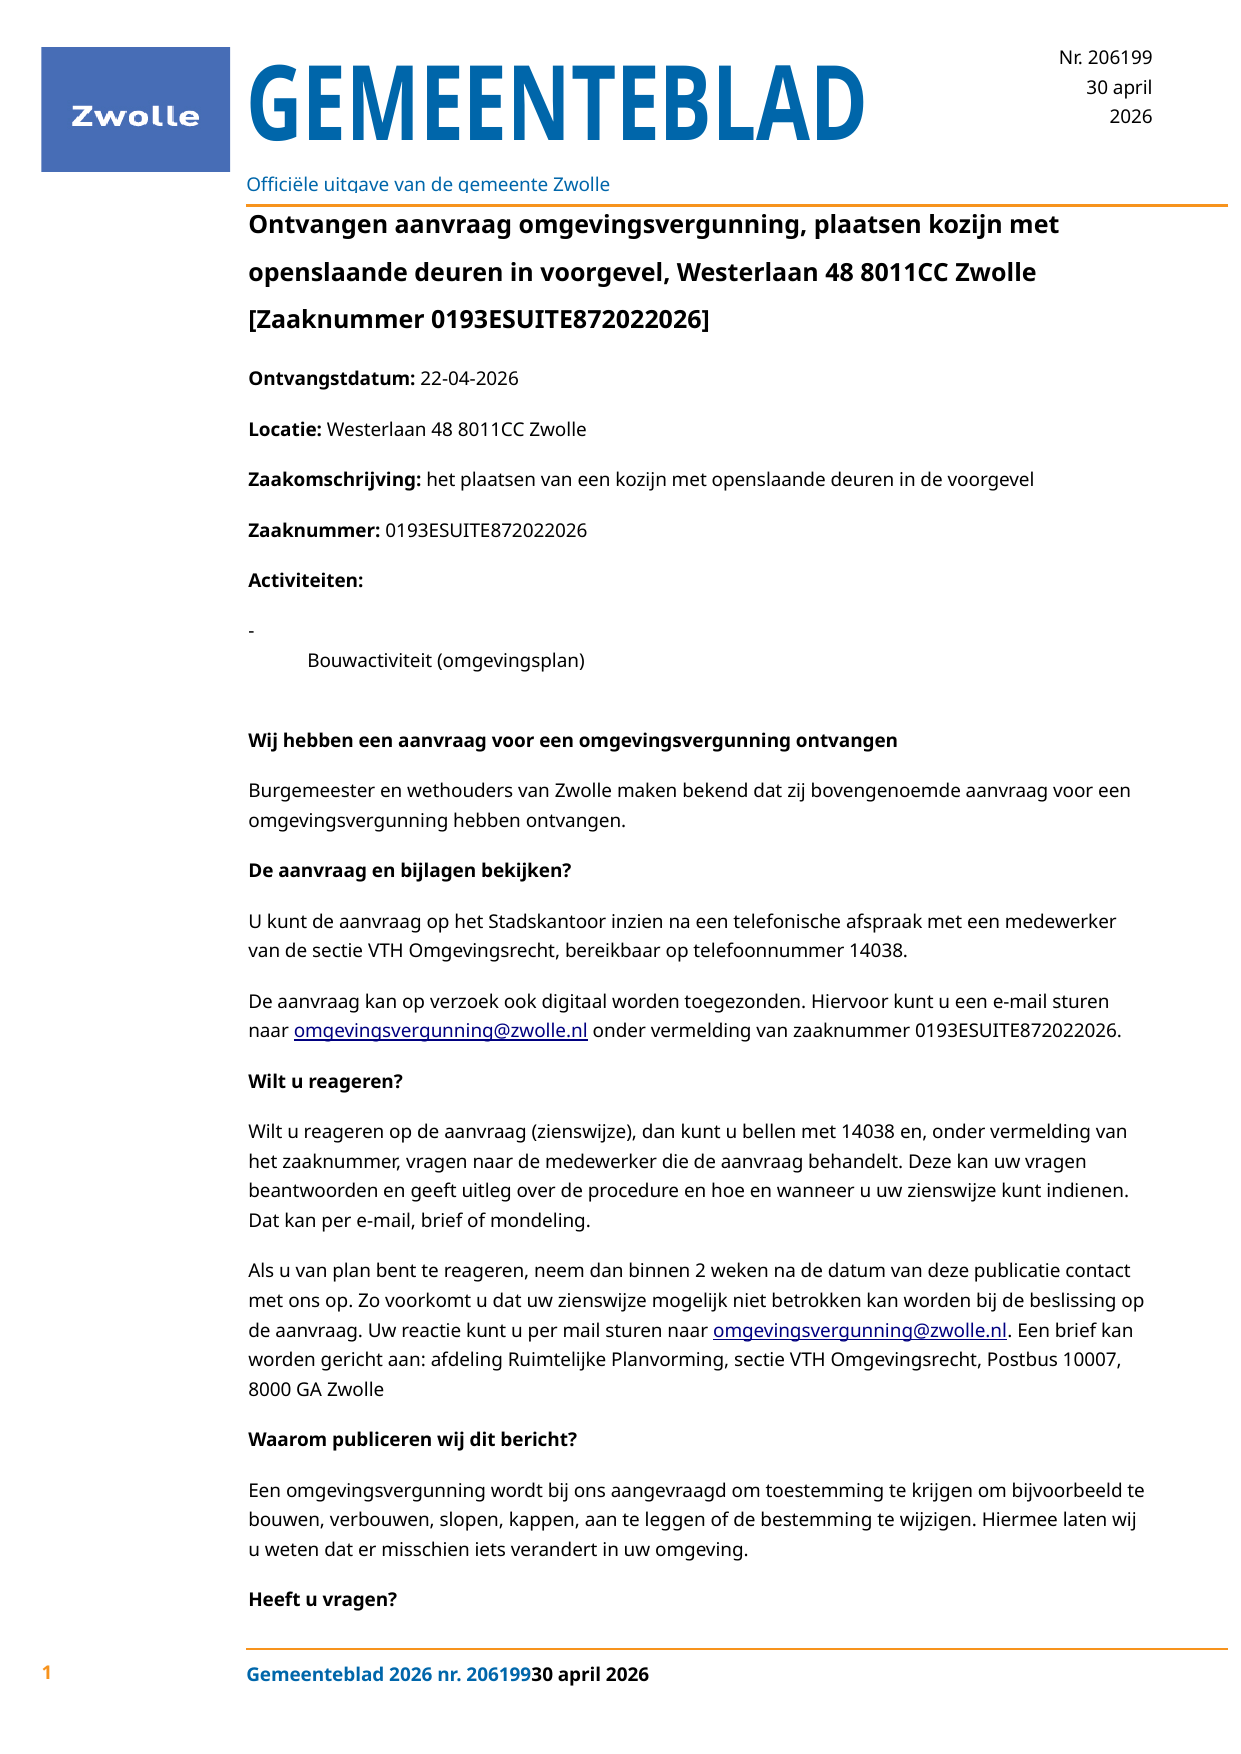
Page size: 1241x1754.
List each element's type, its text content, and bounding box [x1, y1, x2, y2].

text Wij hebben een aanvraag voor een omgevingsvergunning ontvangen [248, 727, 1152, 753]
list Bouwactiviteit (omgevingsplan) [248, 647, 1152, 673]
text De aanvraag kan op verzoek ook digitaal worden toegezonden. Hiervoor kunt u een e-mail sturen naar omgevingsvergunning@zwolle.nl onder vermelding van zaaknummer 0193ESUITE872022026. [248, 988, 1152, 1043]
text Een omgevingsvergunning wordt bij ons aangevraagd om toestemming te krijgen om bijvoorbeeld te bouwen, verbouwen, slopen, kappen, aan te leggen of de bestemming te wijzigen. Hiermee laten wij u weten dat er misschien iets verandert in uw omgeving. [248, 1477, 1152, 1562]
text Burgemeester en wethouders van Zwolle maken bekend dat zij bovengenoemde aanvraag voor een omgevingsvergunning hebben ontvangen. [248, 778, 1152, 833]
text Activiteiten: [248, 567, 1152, 593]
picture [41, 47, 231, 172]
text Heeft u vragen? [248, 1586, 1152, 1612]
text Locatie: Westerlaan 48 8011CC Zwolle [248, 416, 1152, 442]
text Ontvangstdatum: 22-04-2026 [248, 366, 1152, 391]
text U kunt de aanvraag op het Stadskantoor inzien na een telefonische afspraak met een medewerker van de sectie VTH Omgevingsrecht, bereikbaar op telefoonnummer 14038. [248, 908, 1152, 963]
text Wilt u reageren? [248, 1068, 1152, 1094]
text Zaaknummer: 0193ESUITE872022026 [248, 517, 1152, 542]
text Wilt u reageren op de aanvraag (zienswijze), dan kunt u bellen met 14038 en, onder vermelding van het zaaknummer, vragen naar de medewerker die de aanvraag behandelt. Deze kan uw vragen beantwoorden en geeft uitleg over de procedure en hoe en wanneer u uw zienswijze kunt indienen. Dat kan per e-mail, brief of mondeling. [248, 1118, 1152, 1233]
text Zaakomschrijving: het plaatsen van een kozijn met openslaande deuren in de voorgevel [248, 466, 1152, 492]
text Als u van plan bent te reageren, neem dan binnen 2 weken na de datum van deze publicatie contact met ons op. Zo voorkomt u dat uw zienswijze mogelijk niet betrokken kan worden bij de beslissing op de aanvraag. Uw reactie kunt u per mail sturen naar omgevingsvergunning@zwolle.nl. Een brief kan worden gericht aan: afdeling Ruimtelijke Planvorming, sectie VTH Omgevingsrecht, Postbus 10007, 8000 GA Zwolle [248, 1258, 1152, 1402]
text Waarom publiceren wij dit bericht? [248, 1426, 1152, 1452]
text De aanvraag en bijlagen bekijken? [248, 858, 1152, 883]
text Ontvangen aanvraag omgevingsvergunning, plaatsen kozijn met openslaande deuren in voorgevel, Westerlaan 48 8011CC Zwolle [Zaaknummer 0193ESUITE872022026] [248, 207, 1152, 336]
